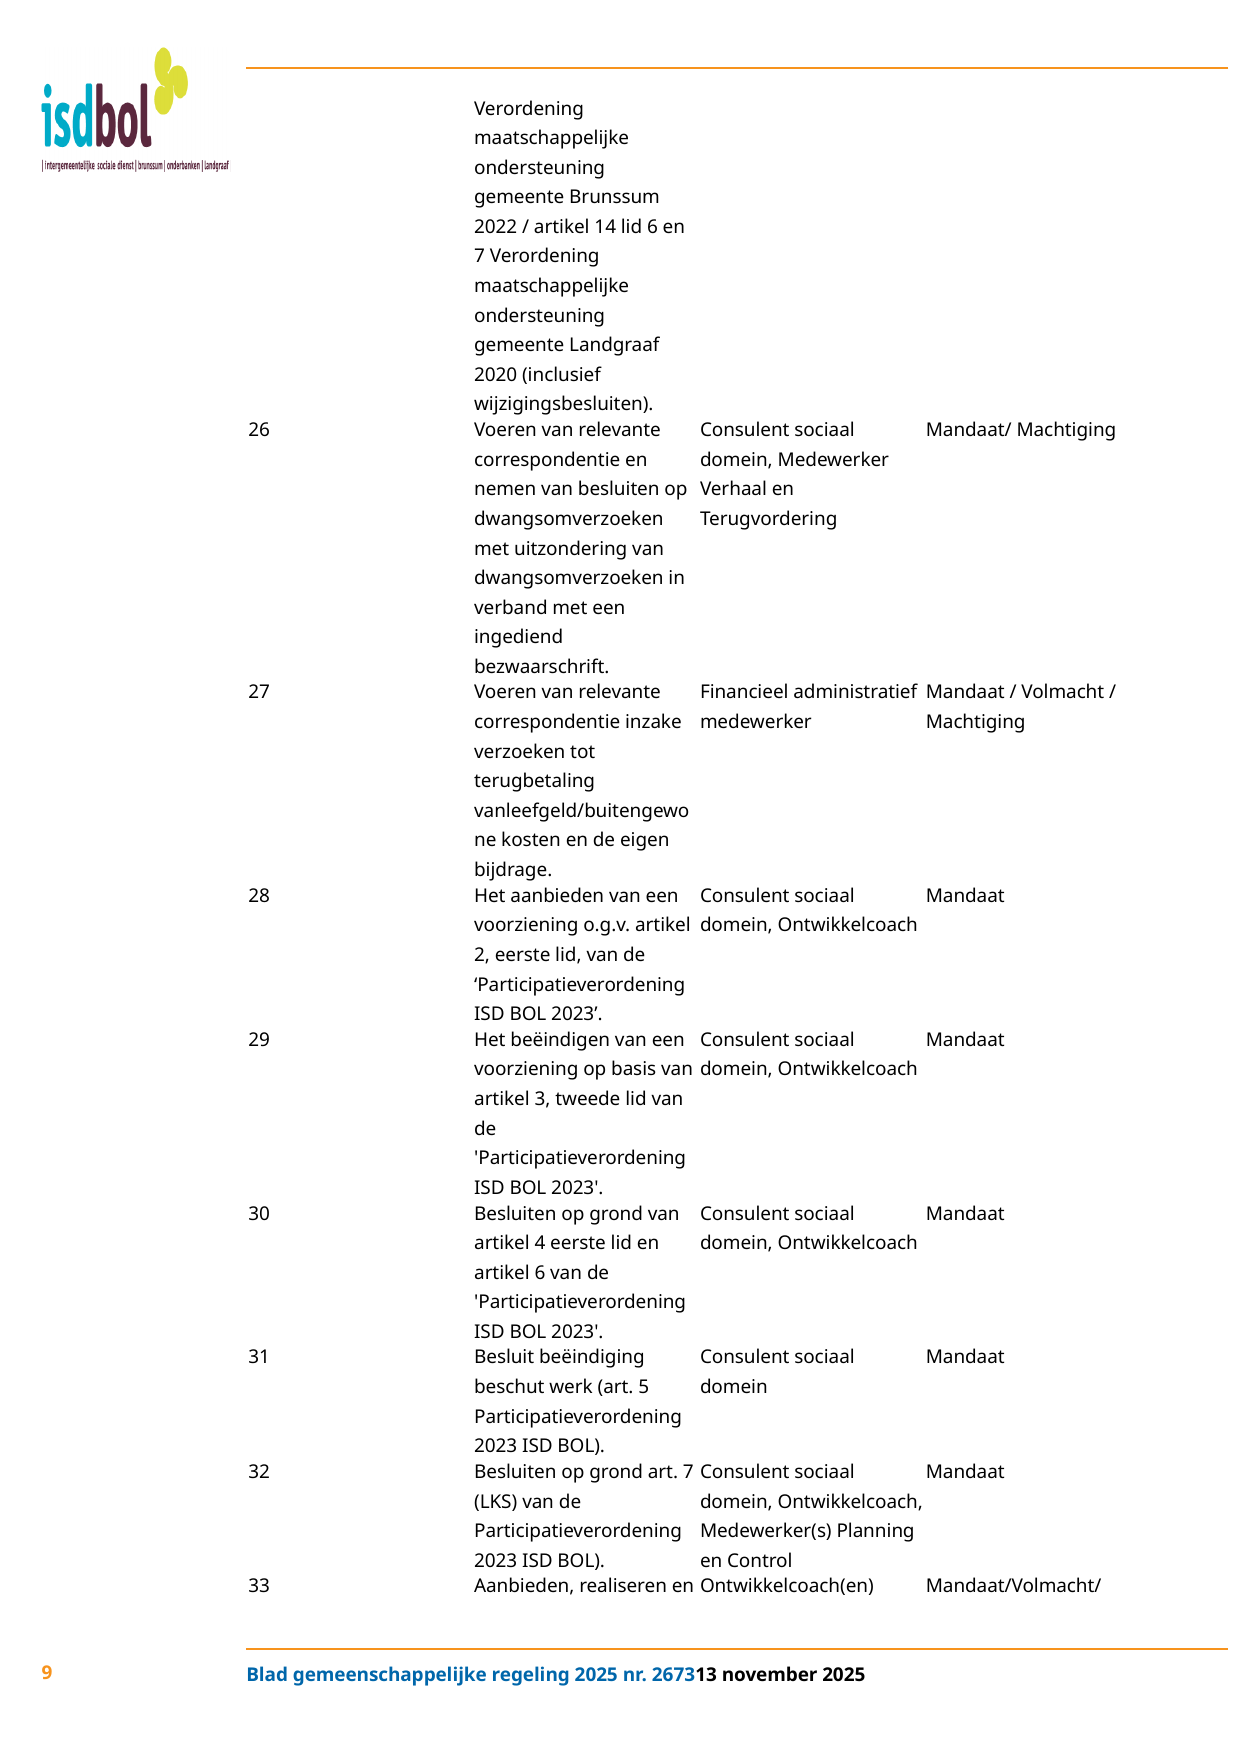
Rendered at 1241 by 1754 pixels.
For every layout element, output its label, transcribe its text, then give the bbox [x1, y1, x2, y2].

table_cell Verordening maatschappelijke ondersteuning gemeente Brunssum 2022 / artikel 14 lid 6 en 7 Verordening maatschappelijke ondersteuning gemeente Landgraaf 2020 (inclusief wijzigingsbesluiten). [474, 95, 700, 416]
table_cell Consulent sociaal domein, Medewerker Verhaal en Terugvordering [700, 416, 926, 679]
table_cell Voeren van relevante correspondentie inzake verzoeken tot terugbetaling vanleefgeld/buitengewone kosten en de eigen bijdrage. [474, 679, 700, 882]
table_cell Mandaat/Volmacht/ [926, 1573, 1152, 1598]
table_cell [700, 95, 926, 416]
table_cell Mandaat / Volmacht / Machtiging [926, 679, 1152, 882]
table_cell Besluiten op grond art. 7 (LKS) van de Participatieverordening 2023 ISD BOL). [474, 1458, 700, 1573]
table_cell 30 [248, 1200, 474, 1344]
table_cell [248, 95, 474, 416]
table_cell Mandaat [926, 1344, 1152, 1458]
table_cell Besluiten op grond van artikel 4 eerste lid en artikel 6 van de 'Participatieverordening ISD BOL 2023'. [474, 1200, 700, 1344]
table_cell [926, 95, 1152, 416]
table_cell Mandaat [926, 1200, 1152, 1344]
table_cell 33 [248, 1573, 474, 1598]
table_cell Mandaat [926, 1026, 1152, 1200]
table_cell Het aanbieden van een voorziening o.g.v. artikel 2, eerste lid, van de ‘Participatieverordening ISD BOL 2023’. [474, 882, 700, 1026]
table_cell 28 [248, 882, 474, 1026]
picture [41, 47, 231, 172]
table_cell Mandaat/ Machtiging [926, 416, 1152, 679]
table_cell 26 [248, 416, 474, 679]
table_cell Consulent sociaal domein, Ontwikkelcoach, Medewerker(s) Planning en Control [700, 1458, 926, 1573]
table_cell Consulent sociaal domein, Ontwikkelcoach [700, 882, 926, 1026]
table_cell Consulent sociaal domein, Ontwikkelcoach [700, 1026, 926, 1200]
table_cell Financieel administratief medewerker [700, 679, 926, 882]
table_cell Consulent sociaal domein [700, 1344, 926, 1458]
table_cell Ontwikkelcoach(en) [700, 1573, 926, 1598]
table_cell 31 [248, 1344, 474, 1458]
table_cell Besluit beëindiging beschut werk (art. 5 Participatieverordening 2023 ISD BOL). [474, 1344, 700, 1458]
table_cell Voeren van relevante correspondentie en nemen van besluiten op dwangsomverzoeken met uitzondering van dwangsomverzoeken in verband met een ingediend bezwaarschrift. [474, 416, 700, 679]
table_cell Mandaat [926, 882, 1152, 1026]
table_cell 27 [248, 679, 474, 882]
table_cell Mandaat [926, 1458, 1152, 1573]
table_cell Consulent sociaal domein, Ontwikkelcoach [700, 1200, 926, 1344]
table_cell Aanbieden, realiseren en [474, 1573, 700, 1598]
table_cell 29 [248, 1026, 474, 1200]
table_cell Het beëindigen van een voorziening op basis van artikel 3, tweede lid van de 'Participatieverordening ISD BOL 2023'. [474, 1026, 700, 1200]
table_cell 32 [248, 1458, 474, 1573]
